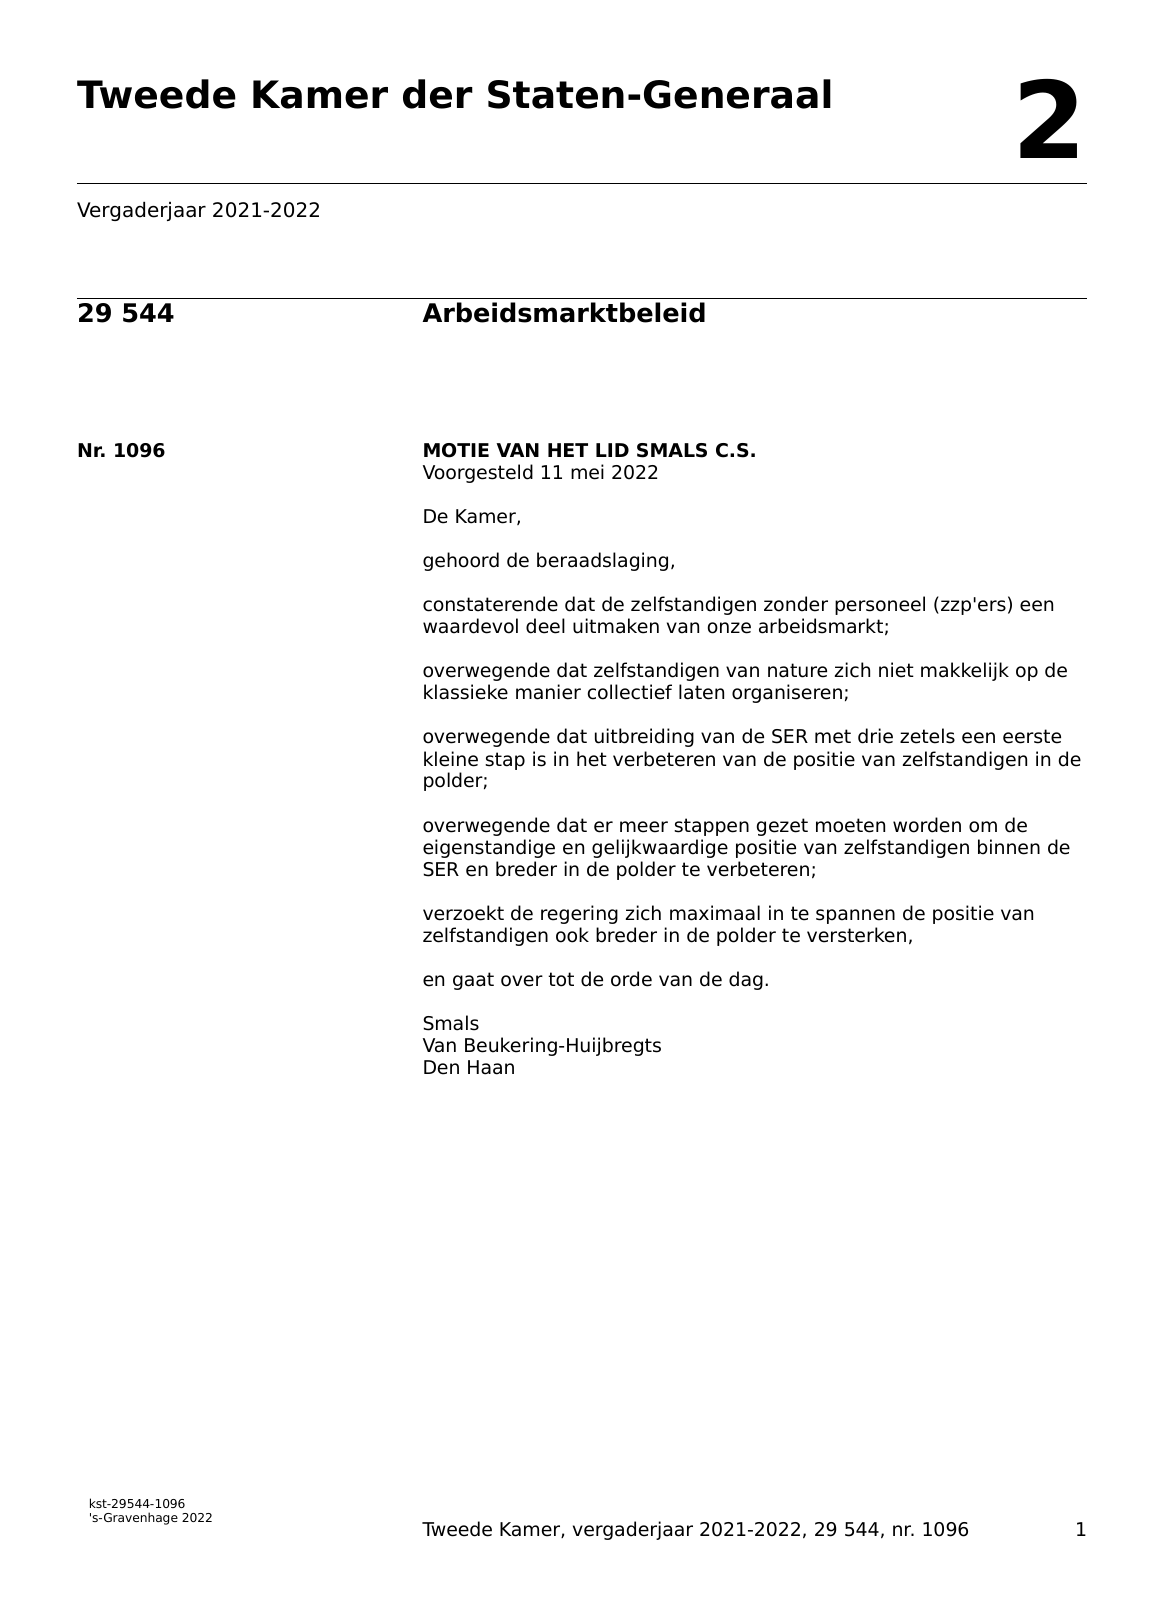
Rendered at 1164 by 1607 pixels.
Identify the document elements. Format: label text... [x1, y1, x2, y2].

table_header 2 [886, 59, 1087, 183]
text Van Beukering-Huijbregts [422, 1035, 1087, 1057]
text verzoekt de regering zich maximaal in te spannen de positie van zelfstandigen ook breder in de polder te versterken, [422, 903, 1087, 947]
text kst-29544-1096 [88, 1497, 323, 1511]
text overwegende dat zelfstandigen van nature zich niet makkelijk op de klassieke manier collectief laten organiseren; [422, 660, 1087, 704]
text gehoord de beraadslaging, [422, 550, 1087, 572]
text De Kamer, [422, 506, 1087, 528]
text overwegende dat uitbreiding van de SER met drie zetels een eerste kleine stap is in het verbeteren van de positie van zelfstandigen in de polder; [422, 726, 1087, 792]
subtitle Nr. 1096 MOTIE VAN HET LID SMALS C.S. [77, 440, 1087, 462]
text en gaat over tot de orde van de dag. [422, 969, 1087, 991]
table_cell Vergaderjaar 2021-2022 [77, 184, 1087, 298]
text Voorgesteld 11 mei 2022 [422, 462, 1087, 484]
subtitle 29 544 Arbeidsmarktbeleid [77, 299, 1087, 329]
table_header Tweede Kamer der Staten-Generaal [77, 59, 886, 183]
text Smals [422, 1013, 1087, 1035]
text overwegende dat er meer stappen gezet moeten worden om de eigenstandige en gelijkwaardige positie van zelfstandigen binnen de SER en breder in de polder te verbeteren; [422, 814, 1087, 881]
text Den Haan [422, 1057, 1087, 1079]
text 's-Gravenhage 2022 [88, 1511, 323, 1525]
text constaterende dat de zelfstandigen zonder personeel (zzp'ers) een waardevol deel uitmaken van onze arbeidsmarkt; [422, 594, 1087, 638]
